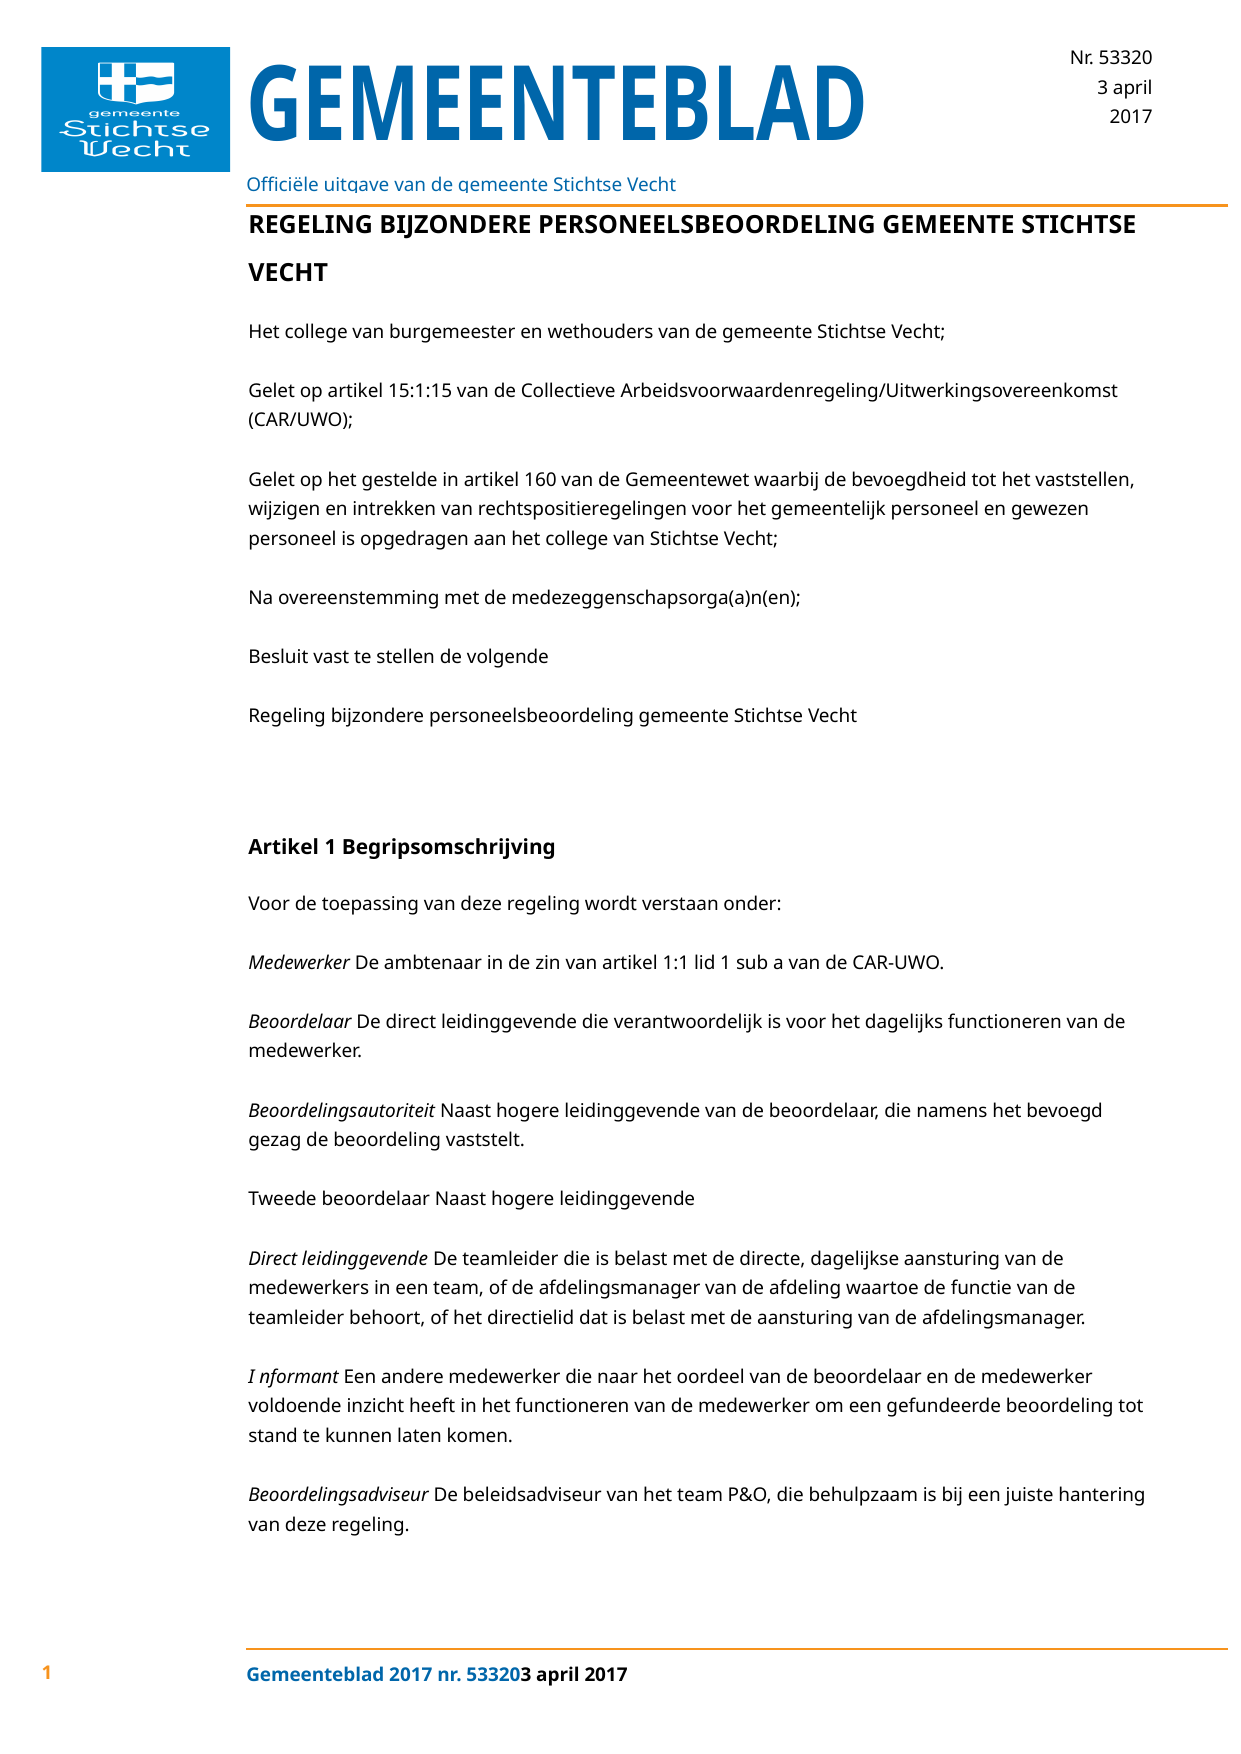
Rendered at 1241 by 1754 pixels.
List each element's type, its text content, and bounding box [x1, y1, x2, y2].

text Direct leidinggevende De teamleider die is belast met de directe, dagelijkse aansturing van de medewerkers in een team, of de afdelingsmanager van de afdeling waartoe de functie van de teamleider behoort, of het directielid dat is belast met de aansturing van de afdelingsmanager. [248, 1245, 1152, 1330]
text Beoordelingsadviseur De beleidsadviseur van het team P&O, die behulpzaam is bij een juiste hantering van deze regeling. [248, 1481, 1152, 1537]
text Gelet op het gestelde in artikel 160 van de Gemeentewet waarbij de bevoegdheid tot het vaststellen, wijzigen en intrekken van rechtspositieregelingen voor het gemeentelijk personeel en gewezen personeel is opgedragen aan het college van Stichtse Vecht; [248, 466, 1152, 551]
text Tweede beoordelaar Naast hogere leidinggevende [248, 1186, 1152, 1211]
picture [99, 63, 135, 101]
text Beoordelaar De direct leidinggevende die verantwoordelijk is voor het dagelijks functioneren van de medewerker. [248, 1008, 1152, 1063]
text Gelet op artikel 15:1:15 van de Collectieve Arbeidsvoorwaardenregeling/Uitwerkingsovereenkomst (CAR/UWO); [248, 377, 1152, 432]
text Na overeenstemming met de medezeggenschapsorga(a)n(en); [248, 584, 1152, 610]
text REGELING BIJZONDERE PERSONEELSBEOORDELING GEMEENTE STICHTSE VECHT [248, 207, 1152, 288]
text Voor de toepassing van deze regeling wordt verstaan onder: [248, 890, 1152, 916]
text Besluit vast te stellen de volgende [248, 643, 1152, 669]
text Medewerker De ambtenaar in de zin van artikel 1:1 lid 1 sub a van de CAR-UWO. [248, 949, 1152, 975]
text Beoordelingsautoriteit Naast hogere leidinggevende van de beoordelaar, die namens het bevoegd gezag de beoordeling vaststelt. [248, 1097, 1152, 1152]
text I nformant Een andere medewerker die naar het oordeel van de beoordelaar en de medewerker voldoende inzicht heeft in het functioneren van de medewerker om een gefundeerde beoordeling tot stand te kunnen laten komen. [248, 1363, 1152, 1448]
text Regeling bijzondere personeelsbeoordeling gemeente Stichtse Vecht [248, 702, 1152, 728]
text Artikel 1 Begripsomschrijving [248, 832, 1152, 860]
picture [137, 63, 174, 103]
text Het college van burgemeester en wethouders van de gemeente Stichtse Vecht; [248, 318, 1152, 344]
